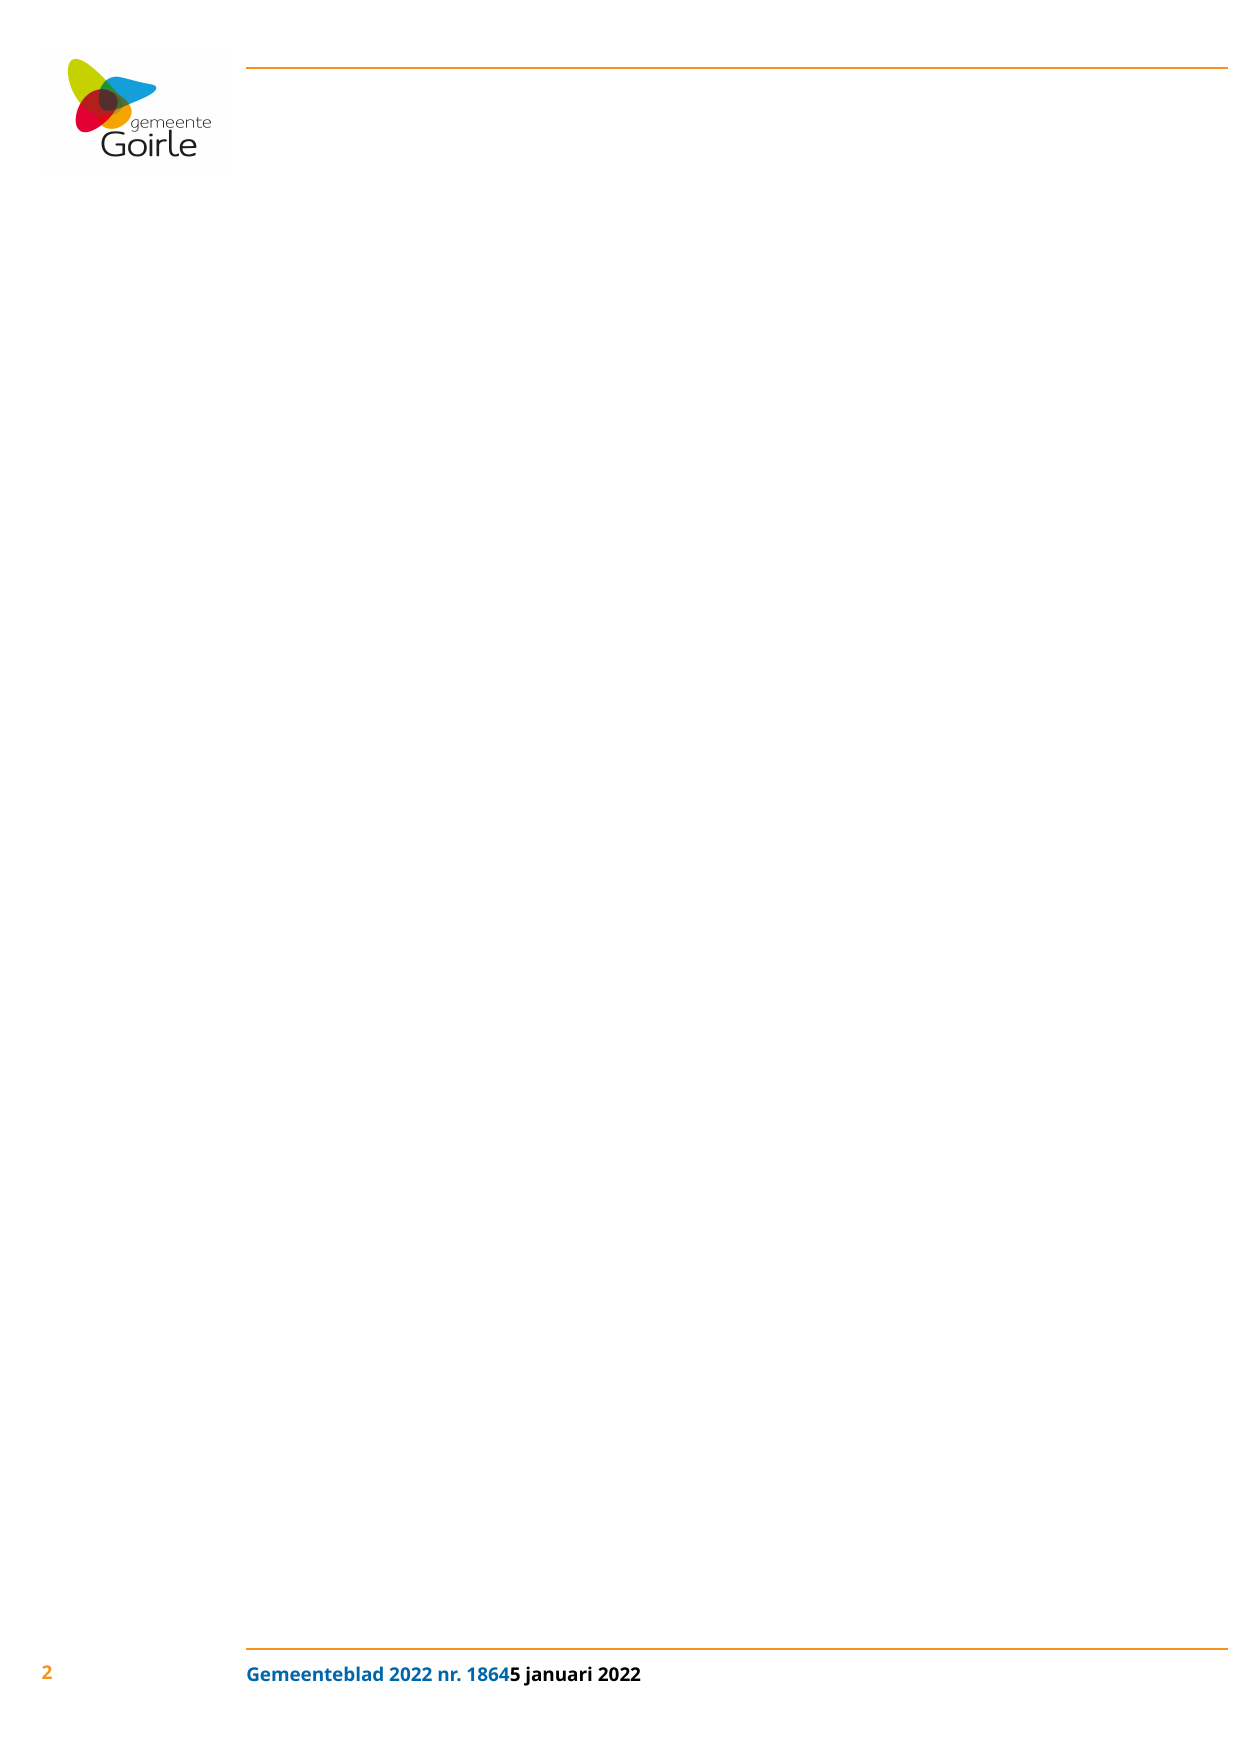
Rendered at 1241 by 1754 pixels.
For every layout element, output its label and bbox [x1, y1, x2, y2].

picture [41, 47, 231, 172]
